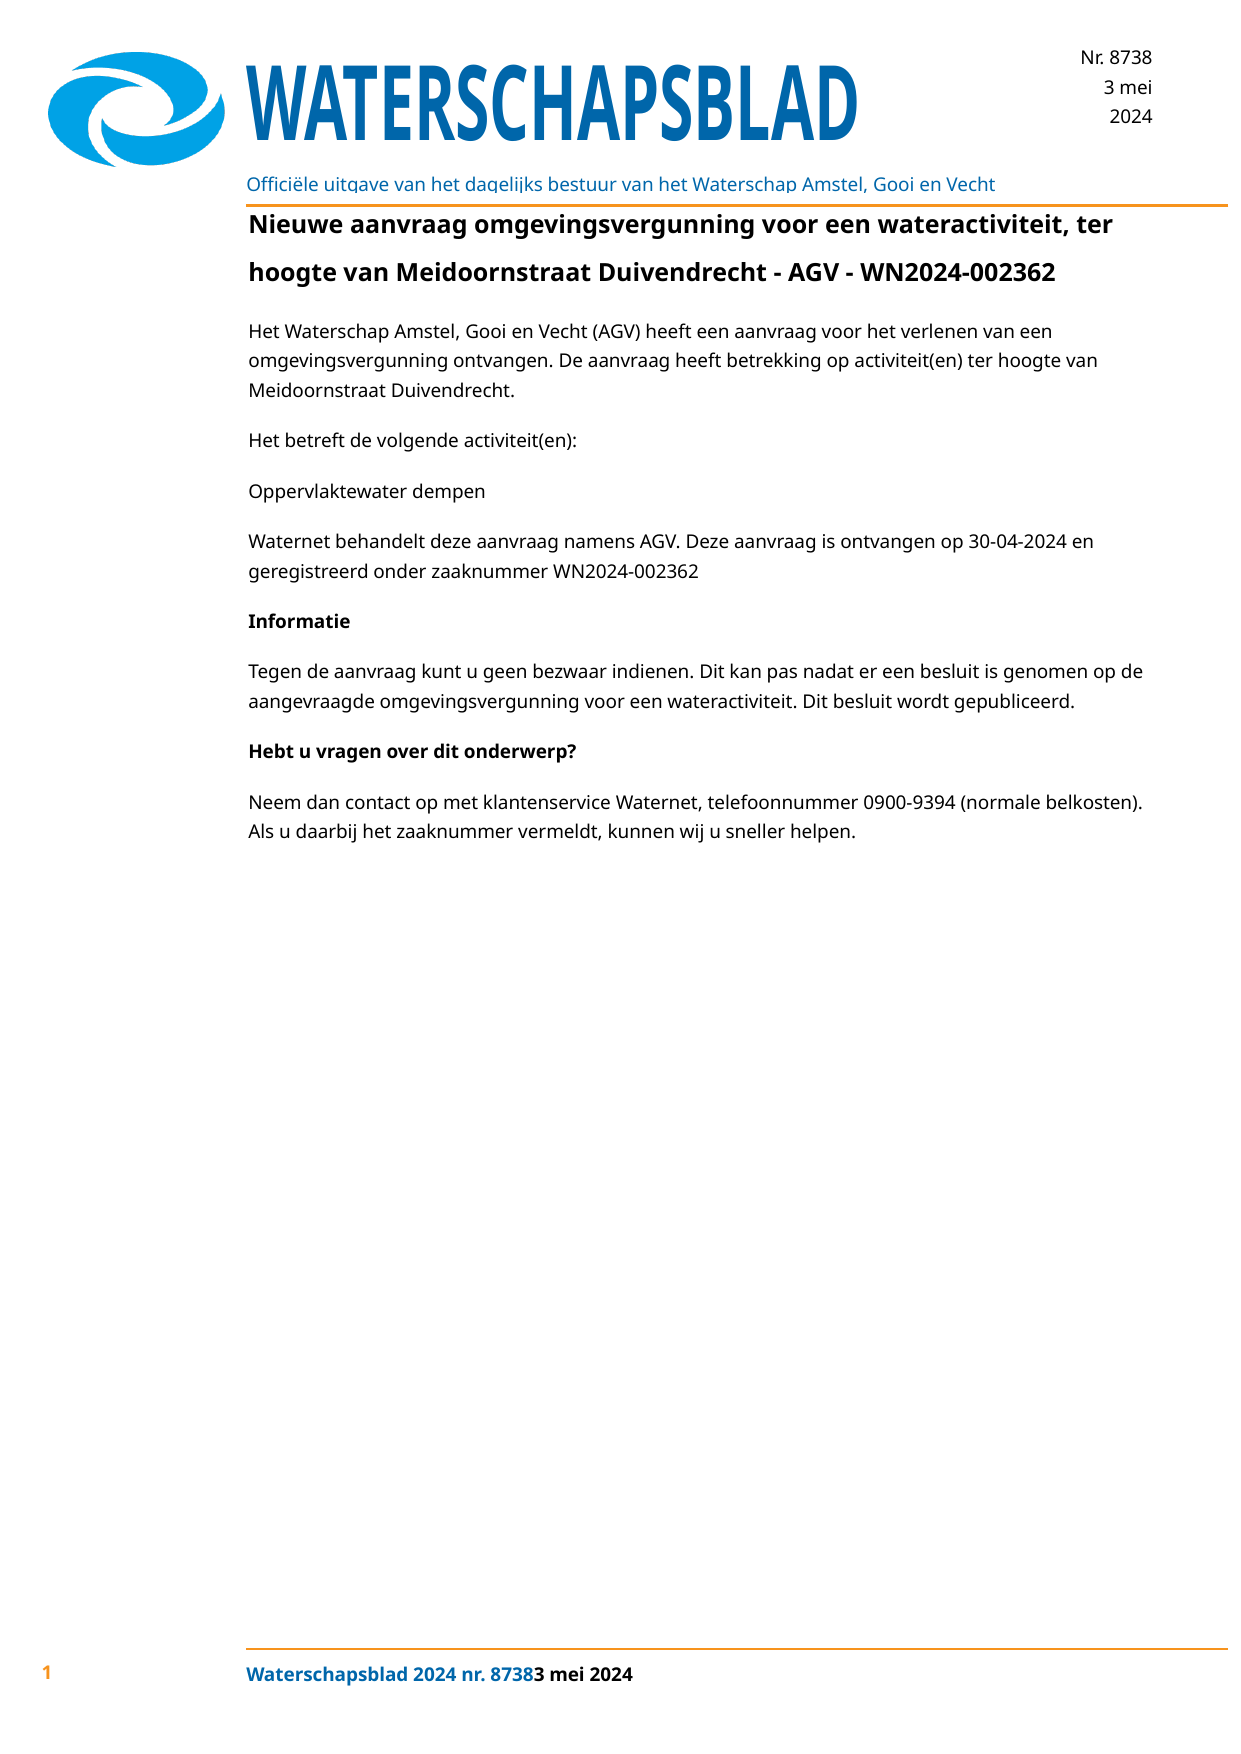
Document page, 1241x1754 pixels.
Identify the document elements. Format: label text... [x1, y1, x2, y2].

text Waternet behandelt deze aanvraag namens AGV. Deze aanvraag is ontvangen op 30-04-2024 en geregistreerd onder zaaknummer WN2024-002362 [248, 528, 1152, 584]
text Het Waterschap Amstel, Gooi en Vecht (AGV) heeft een aanvraag voor het verlenen van een omgevingsvergunning ontvangen. De aanvraag heeft betrekking op activiteit(en) ter hoogte van Meidoornstraat Duivendrecht. [248, 318, 1152, 403]
text Neem dan contact op met klantenservice Waternet, telefoonnummer 0900-9394 (normale belkosten). Als u daarbij het zaaknummer vermeldt, kunnen wij u sneller helpen. [248, 789, 1152, 844]
text Oppervlaktewater dempen [248, 478, 1152, 504]
picture [41, 47, 231, 172]
text Hebt u vragen over dit onderwerp? [248, 739, 1152, 764]
text Het betreft de volgende activiteit(en): [248, 427, 1152, 453]
text Nieuwe aanvraag omgevingsvergunning voor een wateractiviteit, ter hoogte van Meidoornstraat Duivendrecht - AGV - WN2024-002362 [248, 207, 1152, 288]
text Tegen de aanvraag kunt u geen bezwaar indienen. Dit kan pas nadat er een besluit is genomen op de aangevraagde omgevingsvergunning voor een wateractiviteit. Dit besluit wordt gepubliceerd. [248, 659, 1152, 714]
text Informatie [248, 608, 1152, 634]
